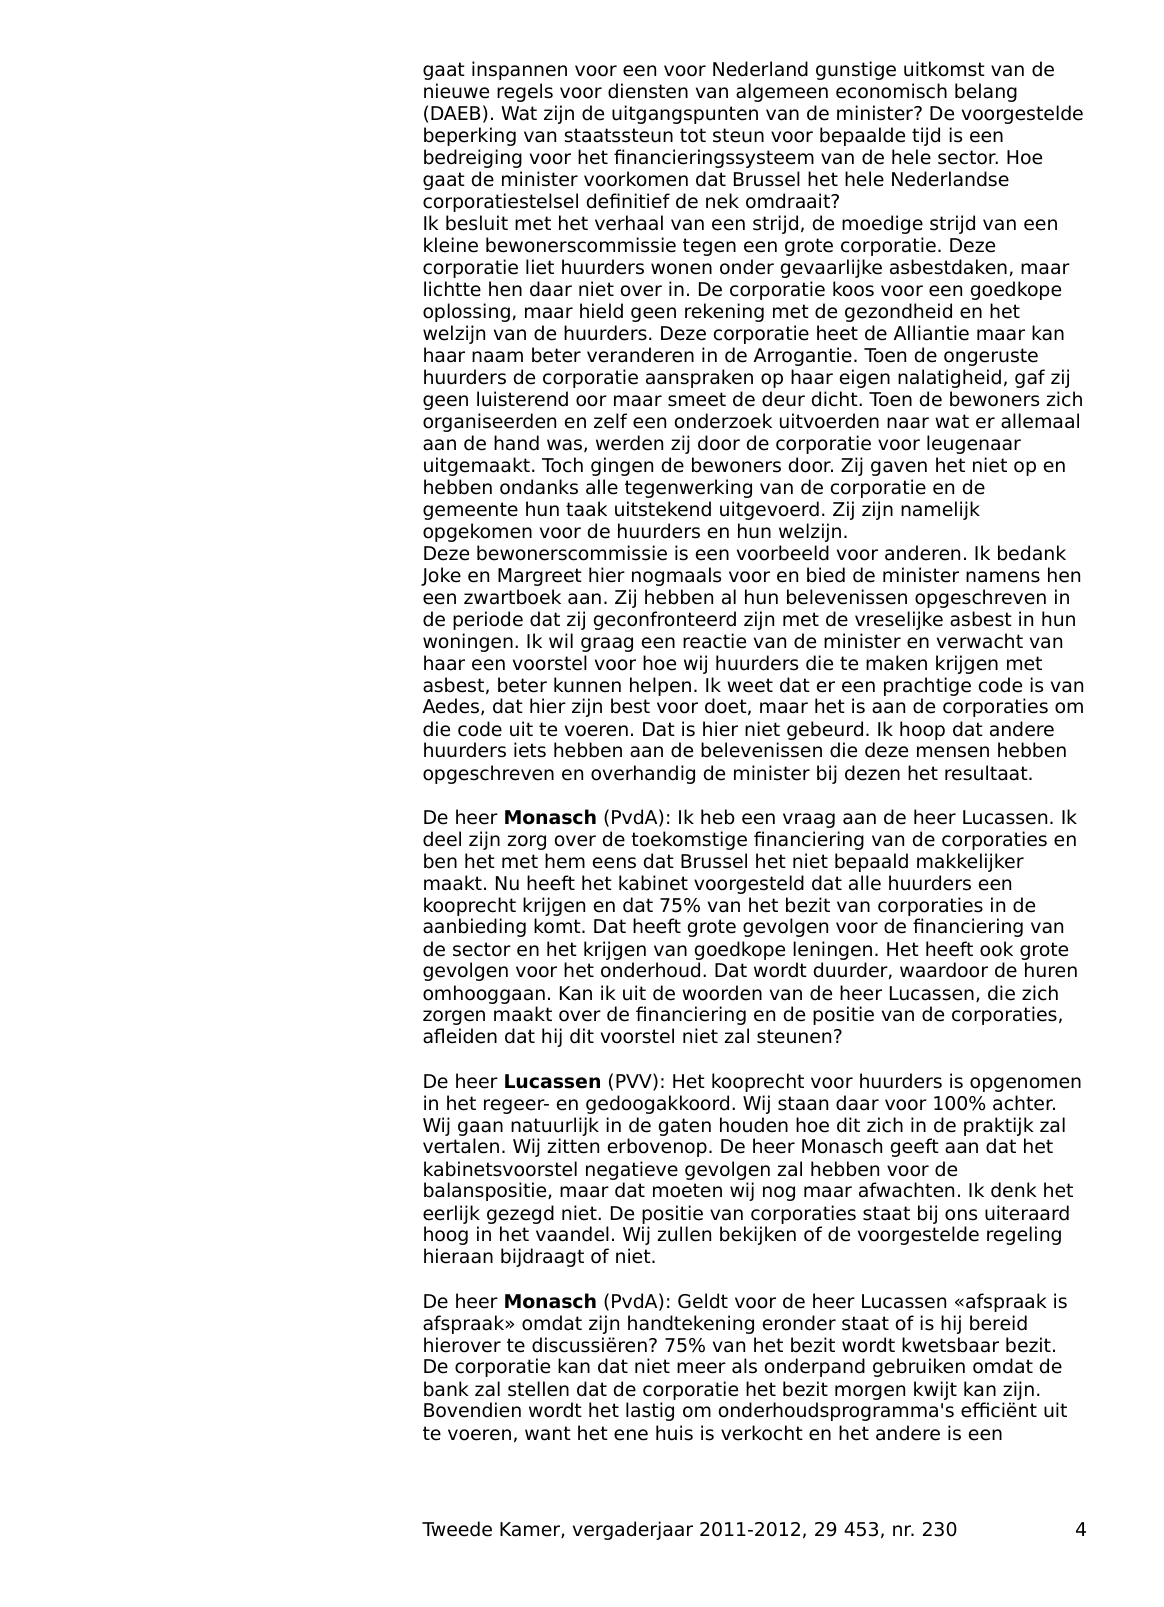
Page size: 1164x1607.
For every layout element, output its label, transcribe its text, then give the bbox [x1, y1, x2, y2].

text gaat inspannen voor een voor Nederland gunstige uitkomst van de nieuwe regels voor diensten van algemeen economisch belang (DAEB). Wat zijn de uitgangspunten van de minister? De voorgestelde beperking van staatssteun tot steun voor bepaalde tijd is een bedreiging voor het financieringssysteem van de hele sector. Hoe gaat de minister voorkomen dat Brussel het hele Nederlandse corporatiestelsel definitief de nek omdraait? [422, 59, 1087, 213]
text De heer Lucassen (PVV): Het kooprecht voor huurders is opgenomen in het regeer- en gedoogakkoord. Wij staan daar voor 100% achter. Wij gaan natuurlijk in de gaten houden hoe dit zich in de praktijk zal vertalen. Wij zitten erbovenop. De heer Monasch geeft aan dat het kabinetsvoorstel negatieve gevolgen zal hebben voor de balanspositie, maar dat moeten wij nog maar afwachten. Ik denk het eerlijk gezegd niet. De positie van corporaties staat bij ons uiteraard hoog in het vaandel. Wij zullen bekijken of de voorgestelde regeling hieraan bijdraagt of niet. [422, 1071, 1087, 1268]
text De heer Monasch (PvdA): Ik heb een vraag aan de heer Lucassen. Ik deel zijn zorg over de toekomstige financiering van de corporaties en ben het met hem eens dat Brussel het niet bepaald makkelijker maakt. Nu heeft het kabinet voorgesteld dat alle huurders een kooprecht krijgen en dat 75% van het bezit van corporaties in de aanbieding komt. Dat heeft grote gevolgen voor de financiering van de sector en het krijgen van goedkope leningen. Het heeft ook grote gevolgen voor het onderhoud. Dat wordt duurder, waardoor de huren omhooggaan. Kan ik uit de woorden van de heer Lucassen, die zich zorgen maakt over de financiering en de positie van de corporaties, afleiden dat hij dit voorstel niet zal steunen? [422, 807, 1087, 1048]
text De heer Monasch (PvdA): Geldt voor de heer Lucassen «afspraak is afspraak» omdat zijn handtekening eronder staat of is hij bereid hierover te discussiëren? 75% van het bezit wordt kwetsbaar bezit. De corporatie kan dat niet meer als onderpand gebruiken omdat de bank zal stellen dat de corporatie het bezit morgen kwijt kan zijn. Bovendien wordt het lastig om onderhoudsprogramma's efficiënt uit te voeren, want het ene huis is verkocht en het andere is een [422, 1291, 1087, 1444]
text Ik besluit met het verhaal van een strijd, de moedige strijd van een kleine bewonerscommissie tegen een grote corporatie. Deze corporatie liet huurders wonen onder gevaarlijke asbestdaken, maar lichtte hen daar niet over in. De corporatie koos voor een goedkope oplossing, maar hield geen rekening met de gezondheid en het welzijn van de huurders. Deze corporatie heet de Alliantie maar kan haar naam beter veranderen in de Arrogantie. Toen de ongeruste huurders de corporatie aanspraken op haar eigen nalatigheid, gaf zij geen luisterend oor maar smeet de deur dicht. Toen de bewoners zich organiseerden en zelf een onderzoek uitvoerden naar wat er allemaal aan de hand was, werden zij door de corporatie voor leugenaar uitgemaakt. Toch gingen de bewoners door. Zij gaven het niet op en hebben ondanks alle tegenwerking van de corporatie en de gemeente hun taak uitstekend uitgevoerd. Zij zijn namelijk opgekomen voor de huurders en hun welzijn. [422, 213, 1087, 543]
text Deze bewonerscommissie is een voorbeeld voor anderen. Ik bedank Joke en Margreet hier nogmaals voor en bied de minister namens hen een zwartboek aan. Zij hebben al hun belevenissen opgeschreven in de periode dat zij geconfronteerd zijn met de vreselijke asbest in hun woningen. Ik wil graag een reactie van de minister en verwacht van haar een voorstel voor hoe wij huurders die te maken krijgen met asbest, beter kunnen helpen. Ik weet dat er een prachtige code is van Aedes, dat hier zijn best voor doet, maar het is aan de corporaties om die code uit te voeren. Dat is hier niet gebeurd. Ik hoop dat andere huurders iets hebben aan de belevenissen die deze mensen hebben opgeschreven en overhandig de minister bij dezen het resultaat. [422, 543, 1087, 784]
